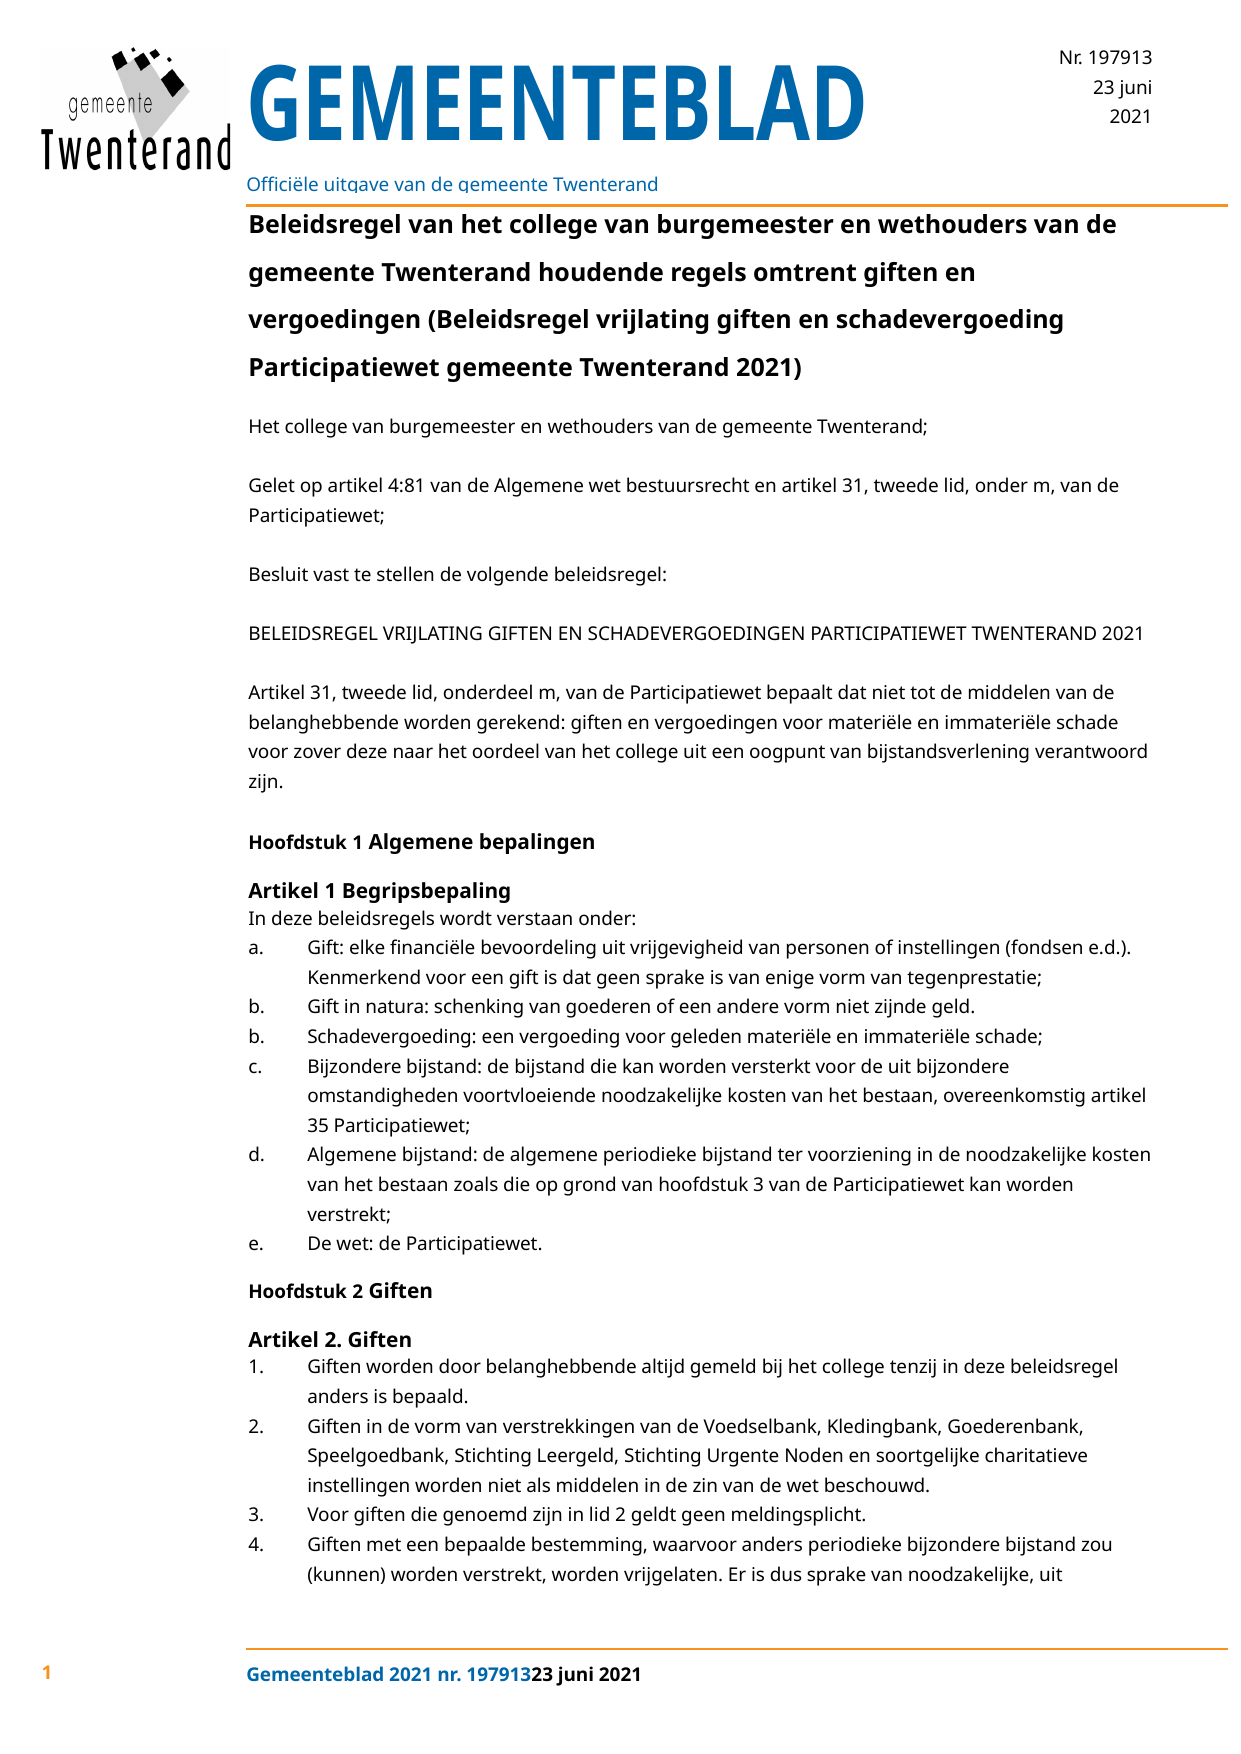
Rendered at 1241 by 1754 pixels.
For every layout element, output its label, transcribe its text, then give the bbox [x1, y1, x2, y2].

text Artikel 1 Begripsbepaling [248, 877, 1152, 905]
list Schadevergoeding: een vergoeding voor geleden materiële en immateriële schade; [248, 1023, 1152, 1049]
list Bijzondere bijstand: de bijstand die kan worden versterkt voor de uit bijzondere omstandigheden voortvloeiende noodzakelijke kosten van het bestaan, overeenkomstig artikel 35 Participatiewet; [248, 1053, 1152, 1138]
text Gelet op artikel 4:81 van de Algemene wet bestuursrecht en artikel 31, tweede lid, onder m, van de Participatiewet; [248, 472, 1152, 528]
list Giften worden door belanghebbende altijd gemeld bij het college tenzij in deze beleidsregel anders is bepaald. [248, 1354, 1152, 1409]
list Gift in natura: schenking van goederen of een andere vorm niet zijnde geld. [248, 994, 1152, 1019]
text Artikel 31, tweede lid, onderdeel m, van de Participatiewet bepaalt dat niet tot de middelen van de belanghebbende worden gerekend: giften en vergoedingen voor materiële en immateriële schade voor zover deze naar het oordeel van het college uit een oogpunt van bijstandsverlening verantwoord zijn. [248, 679, 1152, 794]
text In deze beleidsregels wordt verstaan onder: [248, 905, 1152, 931]
picture [41, 47, 231, 172]
text Besluit vast te stellen de volgende beleidsregel: [248, 561, 1152, 587]
text Artikel 2. Giften [248, 1325, 1152, 1354]
list Gift: elke financiële bevoordeling uit vrijgevigheid van personen of instellingen (fondsen e.d.). Kenmerkend voor een gift is dat geen sprake is van enige vorm van tegenprestatie; [248, 934, 1152, 990]
text BELEIDSREGEL VRIJLATING GIFTEN EN SCHADEVERGOEDINGEN PARTICIPATIEWET TWENTERAND 2021 [248, 620, 1152, 646]
list Algemene bijstand: de algemene periodieke bijstand ter voorziening in de noodzakelijke kosten van het bestaan zoals die op grond van hoofdstuk 3 van de Participatiewet kan worden verstrekt; [248, 1142, 1152, 1227]
list Giften in de vorm van verstrekkingen van de Voedselbank, Kledingbank, Goederenbank, Speelgoedbank, Stichting Leergeld, Stichting Urgente Noden en soortgelijke charitatieve instellingen worden niet als middelen in de zin van de wet beschouwd. [248, 1413, 1152, 1498]
list Giften met een bepaalde bestemming, waarvoor anders periodieke bijzondere bijstand zou (kunnen) worden verstrekt, worden vrijgelaten. Er is dus sprake van noodzakelijke, uit [248, 1531, 1152, 1587]
text Beleidsregel van het college van burgemeester en wethouders van de gemeente Twenterand houdende regels omtrent giften en vergoedingen (Beleidsregel vrijlating giften en schadevergoeding Participatiewet gemeente Twenterand 2021) [248, 207, 1152, 384]
list De wet: de Participatiewet. [248, 1230, 1152, 1256]
text Hoofdstuk 2 Giften [248, 1276, 1152, 1304]
list Voor giften die genoemd zijn in lid 2 geldt geen meldingsplicht. [248, 1502, 1152, 1527]
text Hoofdstuk 1 Algemene bepalingen [248, 827, 1152, 856]
text Het college van burgemeester en wethouders van de gemeente Twenterand; [248, 413, 1152, 439]
